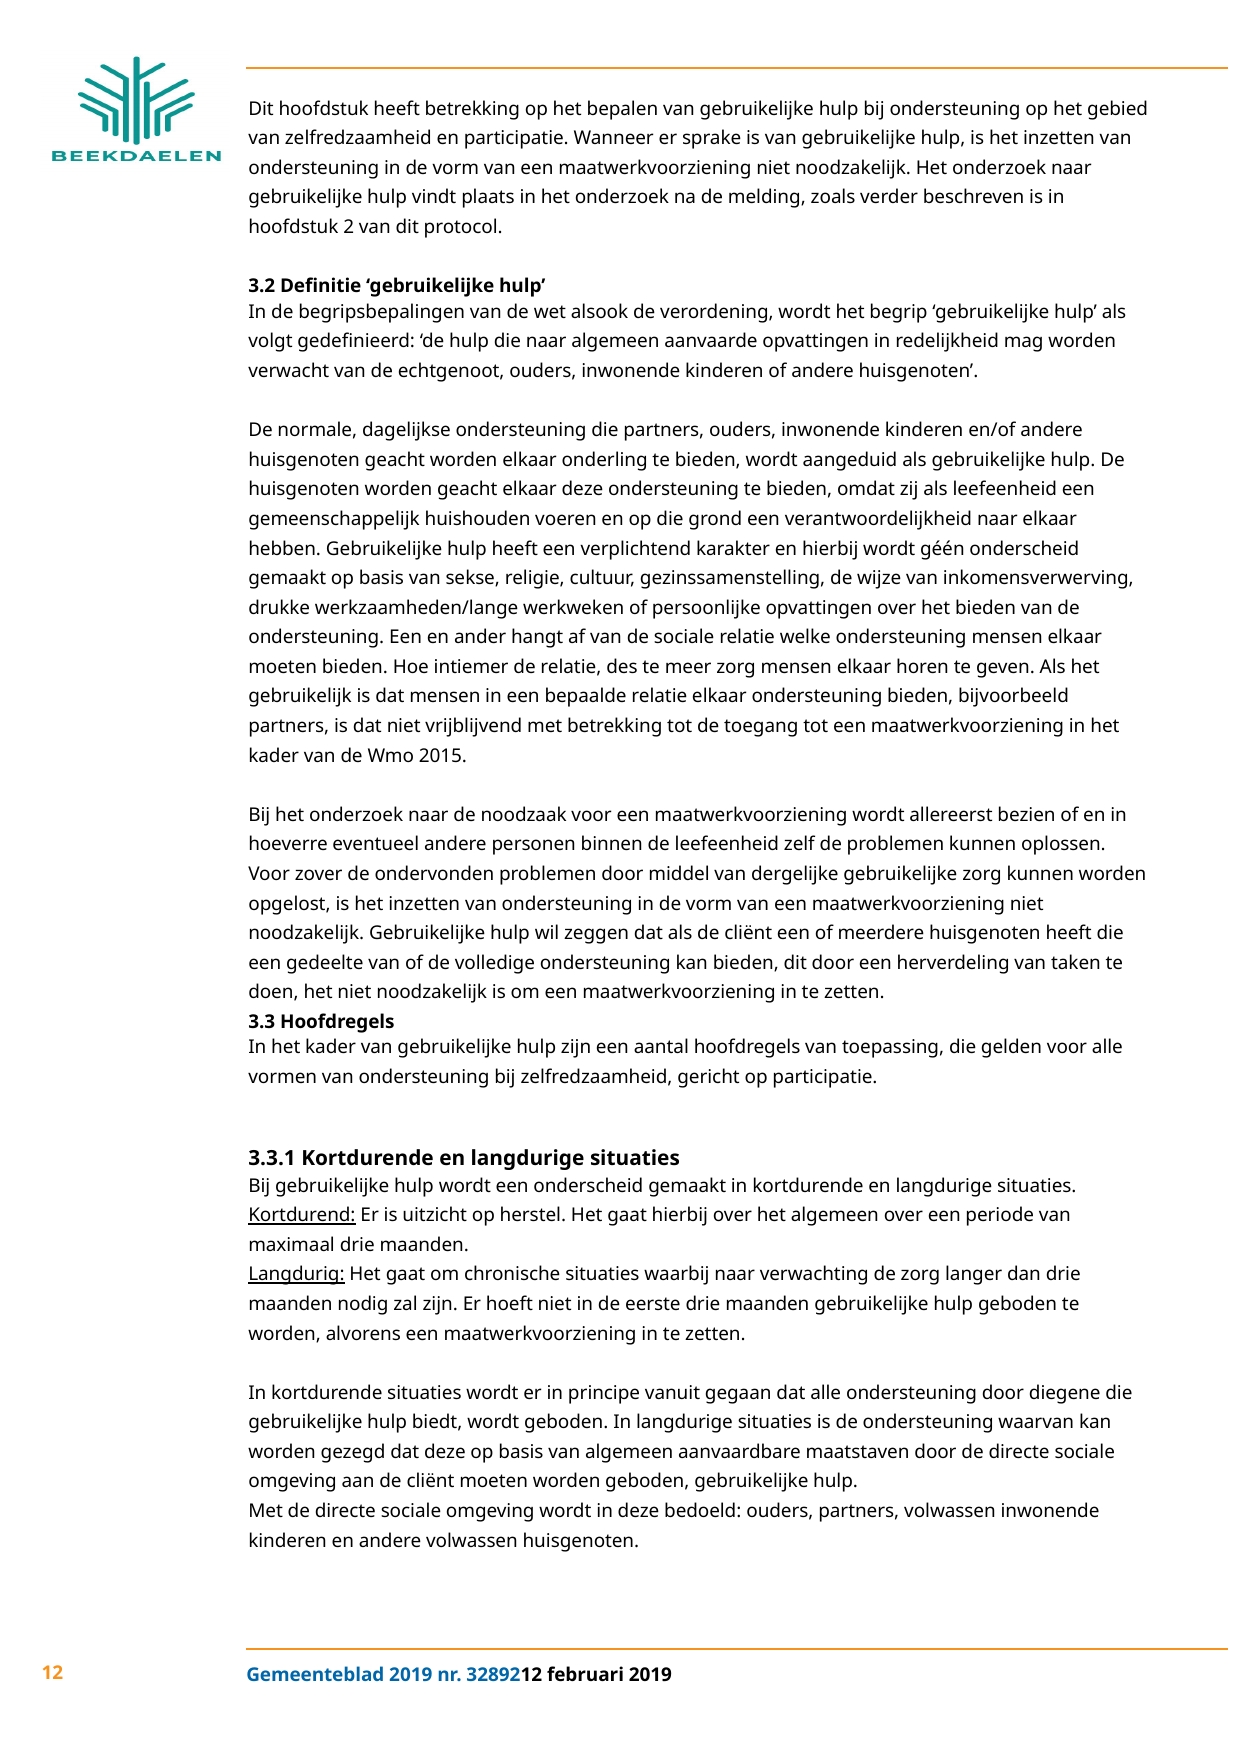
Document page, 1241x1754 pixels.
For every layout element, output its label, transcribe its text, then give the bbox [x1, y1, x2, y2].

text Bij gebruikelijke hulp wordt een onderscheid gemaakt in kortdurende en langdurige situaties. [248, 1172, 1152, 1197]
text Met de directe sociale omgeving wordt in deze bedoeld: ouders, partners, volwassen inwonende kinderen en andere volwassen huisgenoten. [248, 1497, 1152, 1552]
text In de begripsbepalingen van de wet alsook de verordening, wordt het begrip ‘gebruikelijke hulp’ als volgt gedefinieerd: ‘de hulp die naar algemeen aanvaarde opvattingen in redelijkheid mag worden verwacht van de echtgenoot, ouders, inwonende kinderen of andere huisgenoten’. [248, 298, 1152, 383]
text 3.2 Definitie ‘gebruikelijke hulp’ [248, 272, 1152, 298]
text Langdurig: Het gaat om chronische situaties waarbij naar verwachting de zorg langer dan drie maanden nodig zal zijn. Er hoeft niet in de eerste drie maanden gebruikelijke hulp geboden te worden, alvorens een maatwerkvoorziening in te zetten. [248, 1261, 1152, 1345]
text In het kader van gebruikelijke hulp zijn een aantal hoofdregels van toepassing, die gelden voor alle vormen van ondersteuning bij zelfredzaamheid, gericht op participatie. [248, 1034, 1152, 1089]
text 3.3 Hoofdregels [248, 1008, 1152, 1034]
text Dit hoofdstuk heeft betrekking op het bepalen van gebruikelijke hulp bij ondersteuning op het gebied van zelfredzaamheid en participatie. Wanneer er sprake is van gebruikelijke hulp, is het inzetten van ondersteuning in de vorm van een maatwerkvoorziening niet noodzakelijk. Het onderzoek naar gebruikelijke hulp vindt plaats in het onderzoek na de melding, zoals verder beschreven is in hoofdstuk 2 van dit protocol. [248, 95, 1152, 239]
text Kortdurend: Er is uitzicht op herstel. Het gaat hierbij over het algemeen over een periode van maximaal drie maanden. [248, 1201, 1152, 1257]
picture [41, 47, 231, 172]
text In kortdurende situaties wordt er in principe vanuit gegaan dat alle ondersteuning door diegene die gebruikelijke hulp biedt, wordt geboden. In langdurige situaties is de ondersteuning waarvan kan worden gezegd dat deze op basis van algemeen aanvaardbare maatstaven door de directe sociale omgeving aan de cliënt moeten worden geboden, gebruikelijke hulp. [248, 1379, 1152, 1493]
text De normale, dagelijkse ondersteuning die partners, ouders, inwonende kinderen en/of andere huisgenoten geacht worden elkaar onderling te bieden, wordt aangeduid als gebruikelijke hulp. De huisgenoten worden geacht elkaar deze ondersteuning te bieden, omdat zij als leefeenheid een gemeenschappelijk huishouden voeren en op die grond een verantwoordelijkheid naar elkaar hebben. Gebruikelijke hulp heeft een verplichtend karakter en hierbij wordt géén onderscheid gemaakt op basis van sekse, religie, cultuur, gezinssamenstelling, de wijze van inkomensverwerving, drukke werkzaamheden/lange werkweken of persoonlijke opvattingen over het bieden van de ondersteuning. Een en ander hangt af van de sociale relatie welke ondersteuning mensen elkaar moeten bieden. Hoe intiemer de relatie, des te meer zorg mensen elkaar horen te geven. Als het gebruikelijk is dat mensen in een bepaalde relatie elkaar ondersteuning bieden, bijvoorbeeld partners, is dat niet vrijblijvend met betrekking tot de toegang tot een maatwerkvoorziening in het kader van de Wmo 2015. [248, 416, 1152, 767]
text 3.3.1 Kortdurende en langdurige situaties [248, 1143, 1152, 1172]
text Bij het onderzoek naar de noodzaak voor een maatwerkvoorziening wordt allereerst bezien of en in hoeverre eventueel andere personen binnen de leefeenheid zelf de problemen kunnen oplossen. Voor zover de ondervonden problemen door middel van dergelijke gebruikelijke zorg kunnen worden opgelost, is het inzetten van ondersteuning in de vorm van een maatwerkvoorziening niet noodzakelijk. Gebruikelijke hulp wil zeggen dat als de cliënt een of meerdere huisgenoten heeft die een gedeelte van of de volledige ondersteuning kan bieden, dit door een herverdeling van taken te doen, het niet noodzakelijk is om een maatwerkvoorziening in te zetten. [248, 801, 1152, 1004]
